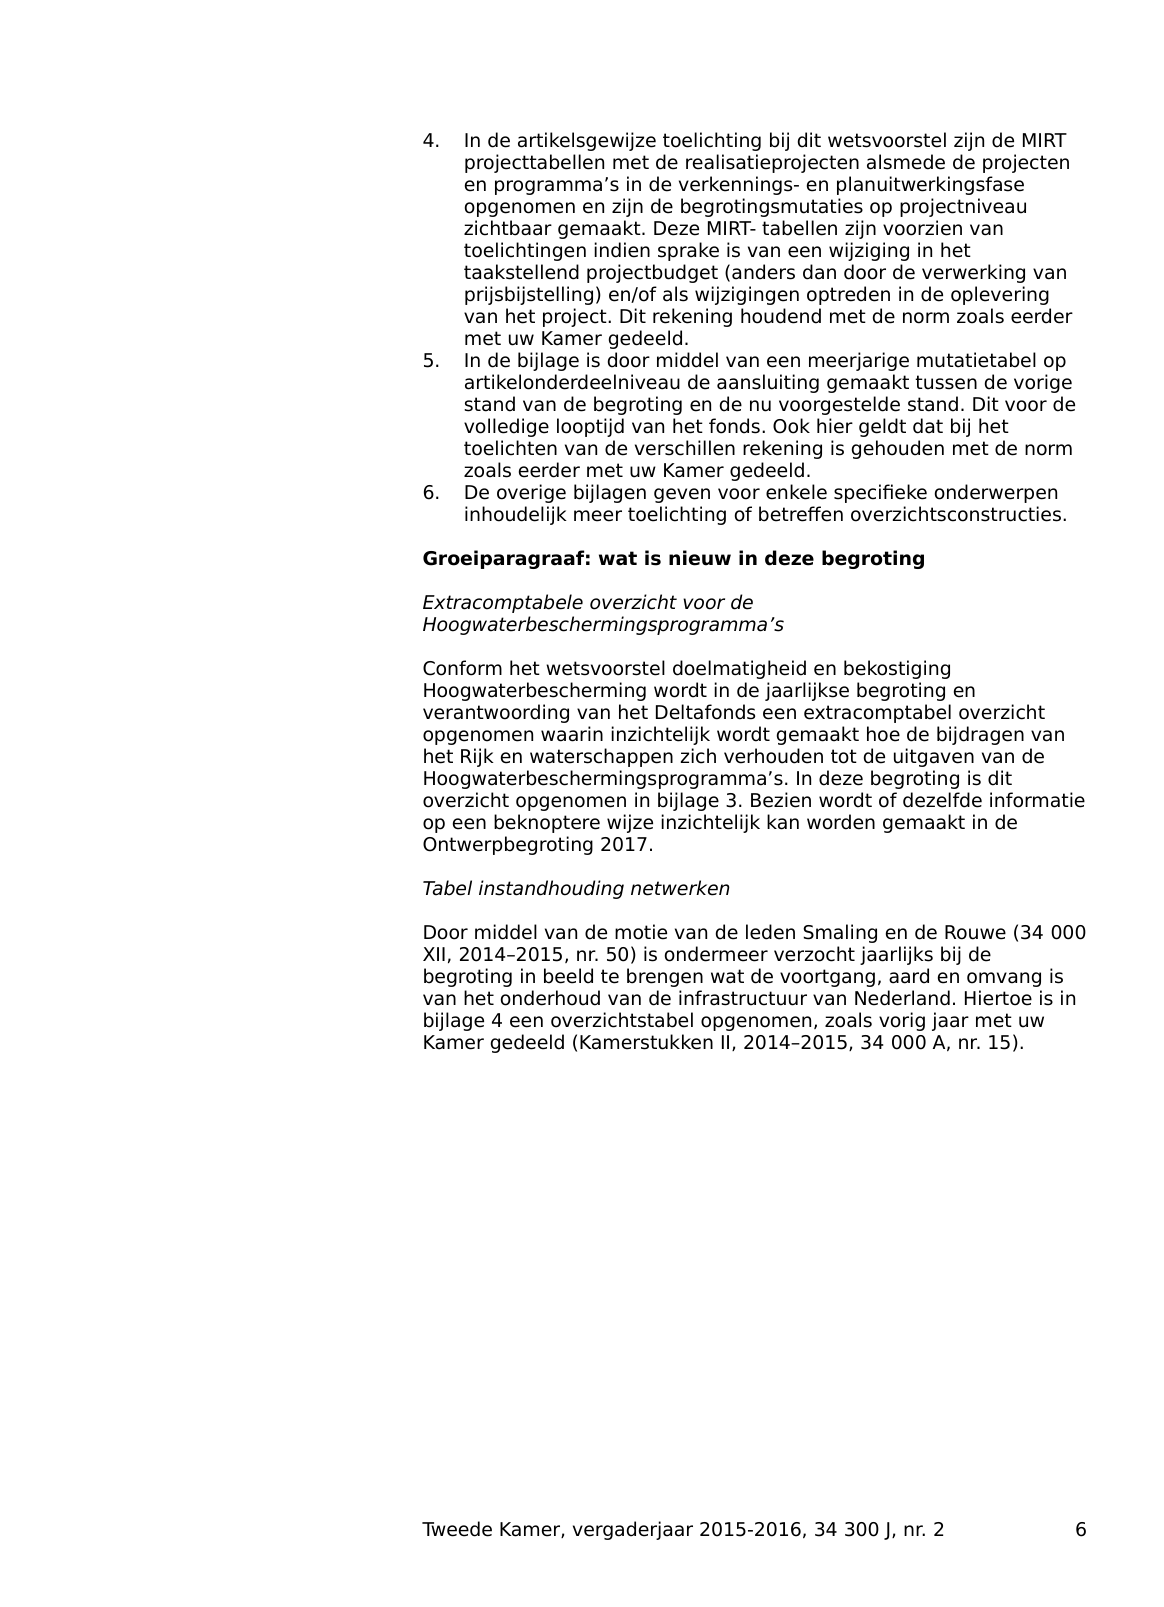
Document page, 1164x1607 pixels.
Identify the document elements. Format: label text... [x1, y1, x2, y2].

subtitle Tabel instandhouding netwerken [422, 878, 1087, 900]
subtitle Groeiparagraaf: wat is nieuw in deze begroting [422, 548, 1087, 570]
text 4. In de artikelsgewijze toelichting bij dit wetsvoorstel zijn de MIRT projecttabellen met de realisatieprojecten alsmede de projecten en programma’s in de verkennings- en planuitwerkingsfase opgenomen en zijn de begrotingsmutaties op projectniveau zichtbaar gemaakt. Deze MIRT- tabellen zijn voorzien van toelichtingen indien sprake is van een wijziging in het taakstellend projectbudget (anders dan door de verwerking van prijsbijstelling) en/of als wijzigingen optreden in de oplevering van het project. Dit rekening houdend met de norm zoals eerder met uw Kamer gedeeld. [422, 130, 1087, 350]
text 5. In de bijlage is door middel van een meerjarige mutatietabel op artikelonderdeelniveau de aansluiting gemaakt tussen de vorige stand van de begroting en de nu voorgestelde stand. Dit voor de volledige looptijd van het fonds. Ook hier geldt dat bij het toelichten van de verschillen rekening is gehouden met de norm zoals eerder met uw Kamer gedeeld. [422, 350, 1087, 482]
text Conform het wetsvoorstel doelmatigheid en bekostiging Hoogwaterbescherming wordt in de jaarlijkse begroting en verantwoording van het Deltafonds een extracomptabel overzicht opgenomen waarin inzichtelijk wordt gemaakt hoe de bijdragen van het Rijk en waterschappen zich verhouden tot de uitgaven van de Hoogwaterbeschermingsprogramma’s. In deze begroting is dit overzicht opgenomen in bijlage 3. Bezien wordt of dezelfde informatie op een beknoptere wijze inzichtelijk kan worden gemaakt in de Ontwerpbegroting 2017. [422, 658, 1087, 856]
text 6. De overige bijlagen geven voor enkele specifieke onderwerpen inhoudelijk meer toelichting of betreffen overzichtsconstructies. [422, 482, 1087, 526]
text Door middel van de motie van de leden Smaling en de Rouwe (34 000 XII, 2014–2015, nr. 50) is ondermeer verzocht jaarlijks bij de begroting in beeld te brengen wat de voortgang, aard en omvang is van het onderhoud van de infrastructuur van Nederland. Hiertoe is in bijlage 4 een overzichtstabel opgenomen, zoals vorig jaar met uw Kamer gedeeld (Kamerstukken II, 2014–2015, 34 000 A, nr. 15). [422, 922, 1087, 1054]
subtitle Extracomptabele overzicht voor de Hoogwaterbeschermingsprogramma’s [422, 592, 1087, 636]
